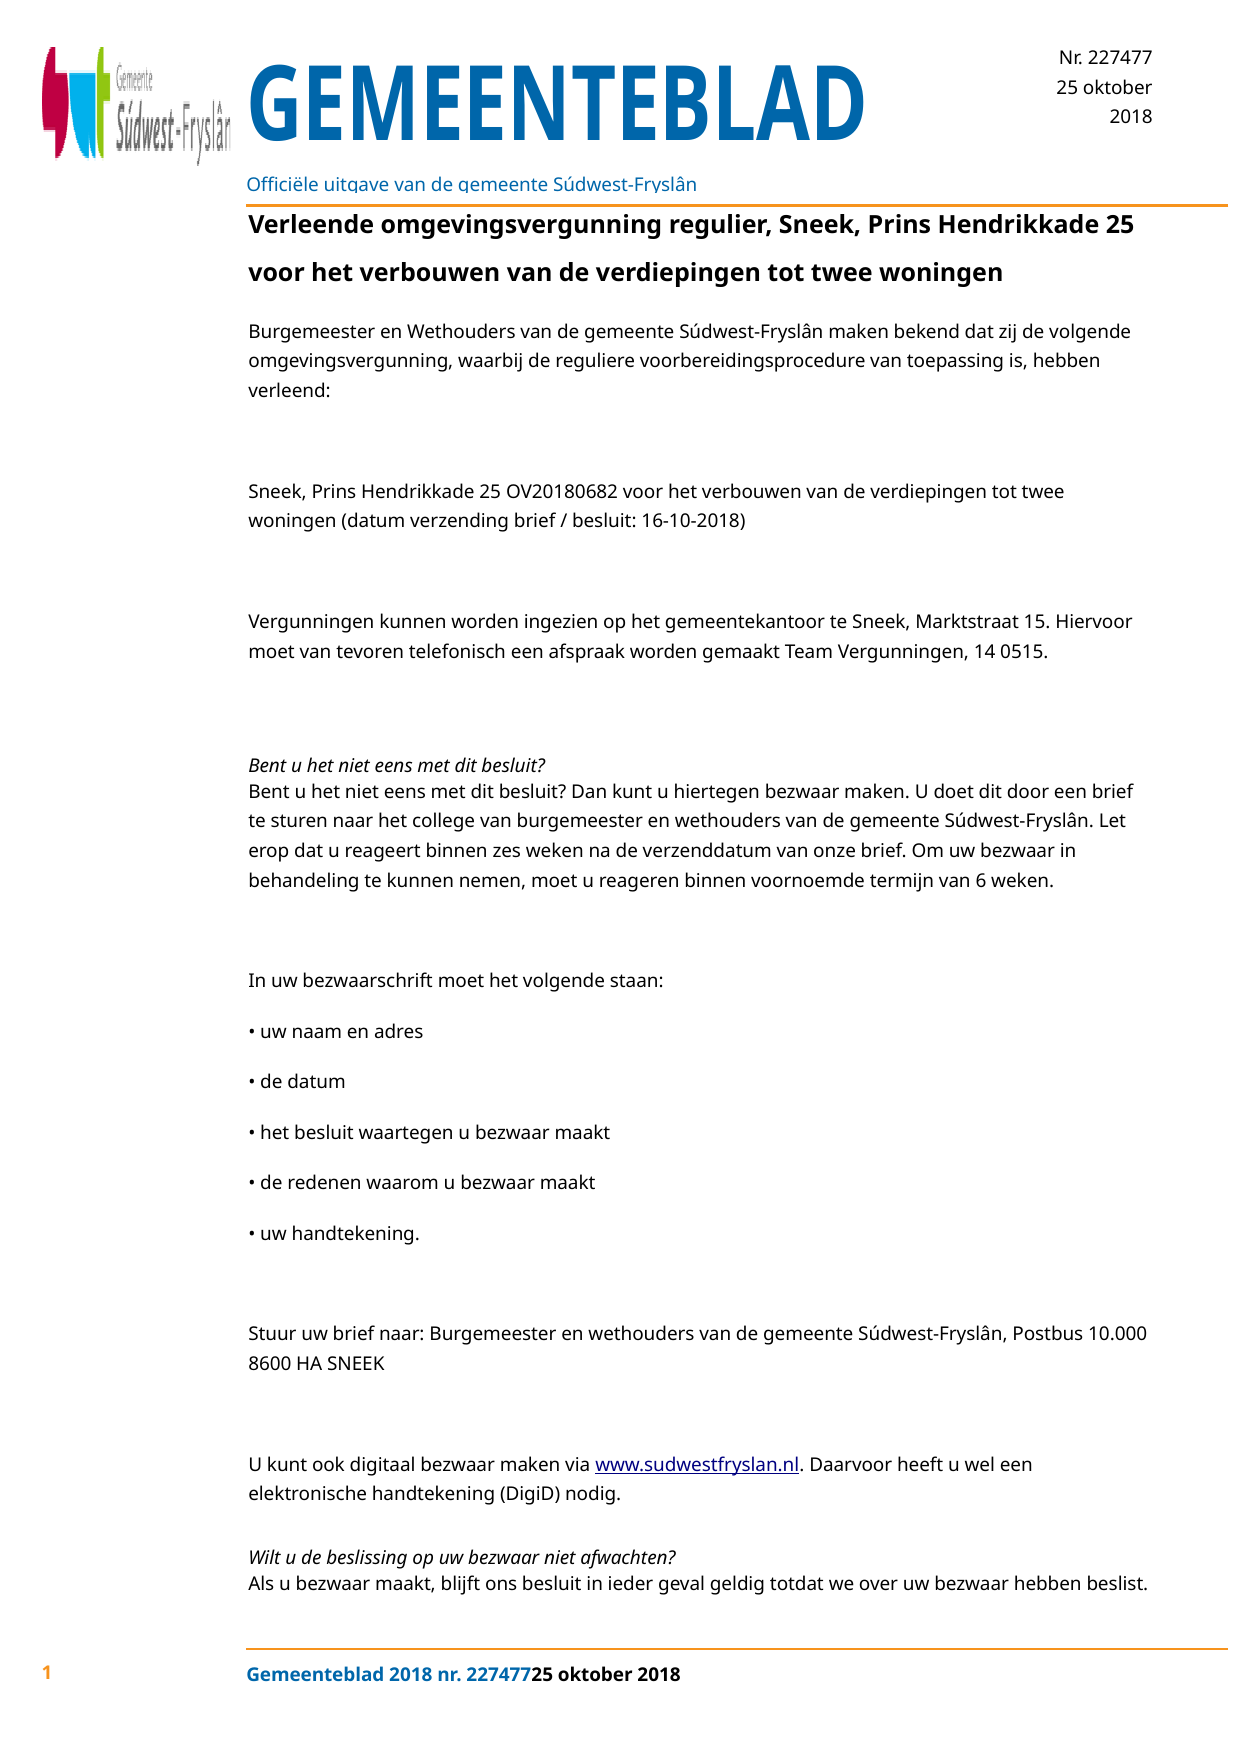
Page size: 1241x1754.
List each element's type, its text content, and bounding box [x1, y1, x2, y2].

text Vergunningen kunnen worden ingezien op het gemeentekantoor te Sneek, Marktstraat 15. Hiervoor moet van tevoren telefonisch een afspraak worden gemaakt Team Vergunningen, 14 0515. [248, 608, 1152, 664]
text • de datum [248, 1068, 1152, 1094]
text U kunt ook digitaal bezwaar maken via www.sudwestfryslan.nl. Daarvoor heeft u wel een elektronische handtekening (DigiD) nodig. [248, 1451, 1152, 1506]
text Bent u het niet eens met dit besluit? [248, 752, 1152, 778]
text • uw naam en adres [248, 1018, 1152, 1044]
text • de redenen waarom u bezwaar maakt [248, 1169, 1152, 1195]
text Als u bezwaar maakt, blijft ons besluit in ieder geval geldig totdat we over uw bezwaar hebben beslist. [248, 1570, 1152, 1596]
text Stuur uw brief naar: Burgemeester en wethouders van de gemeente Súdwest-Fryslân, Postbus 10.000 8600 HA SNEEK [248, 1321, 1152, 1376]
text Bent u het niet eens met dit besluit? Dan kunt u hiertegen bezwaar maken. U doet dit door een brief te sturen naar het college van burgemeester en wethouders van de gemeente Súdwest-Fryslân. Let erop dat u reageert binnen zes weken na de verzenddatum van onze brief. Om uw bezwaar in behandeling te kunnen nemen, moet u reageren binnen voornoemde termijn van 6 weken. [248, 778, 1152, 892]
text Verleende omgevingsvergunning regulier, Sneek, Prins Hendrikkade 25 voor het verbouwen van de verdiepingen tot twee woningen [248, 207, 1152, 288]
text Wilt u de beslissing op uw bezwaar niet afwachten? [248, 1544, 1152, 1570]
text • het besluit waartegen u bezwaar maakt [248, 1119, 1152, 1144]
text Burgemeester en Wethouders van de gemeente Súdwest-Fryslân maken bekend dat zij de volgende omgevingsvergunning, waarbij de reguliere voorbereidingsprocedure van toepassing is, hebben verleend: [248, 318, 1152, 403]
text • uw handtekening. [248, 1220, 1152, 1245]
text Sneek, Prins Hendrikkade 25 OV20180682 voor het verbouwen van de verdiepingen tot twee woningen (datum verzending brief / besluit: 16-10-2018) [248, 478, 1152, 533]
text In uw bezwaarschrift moet het volgende staan: [248, 968, 1152, 993]
picture [41, 47, 231, 172]
